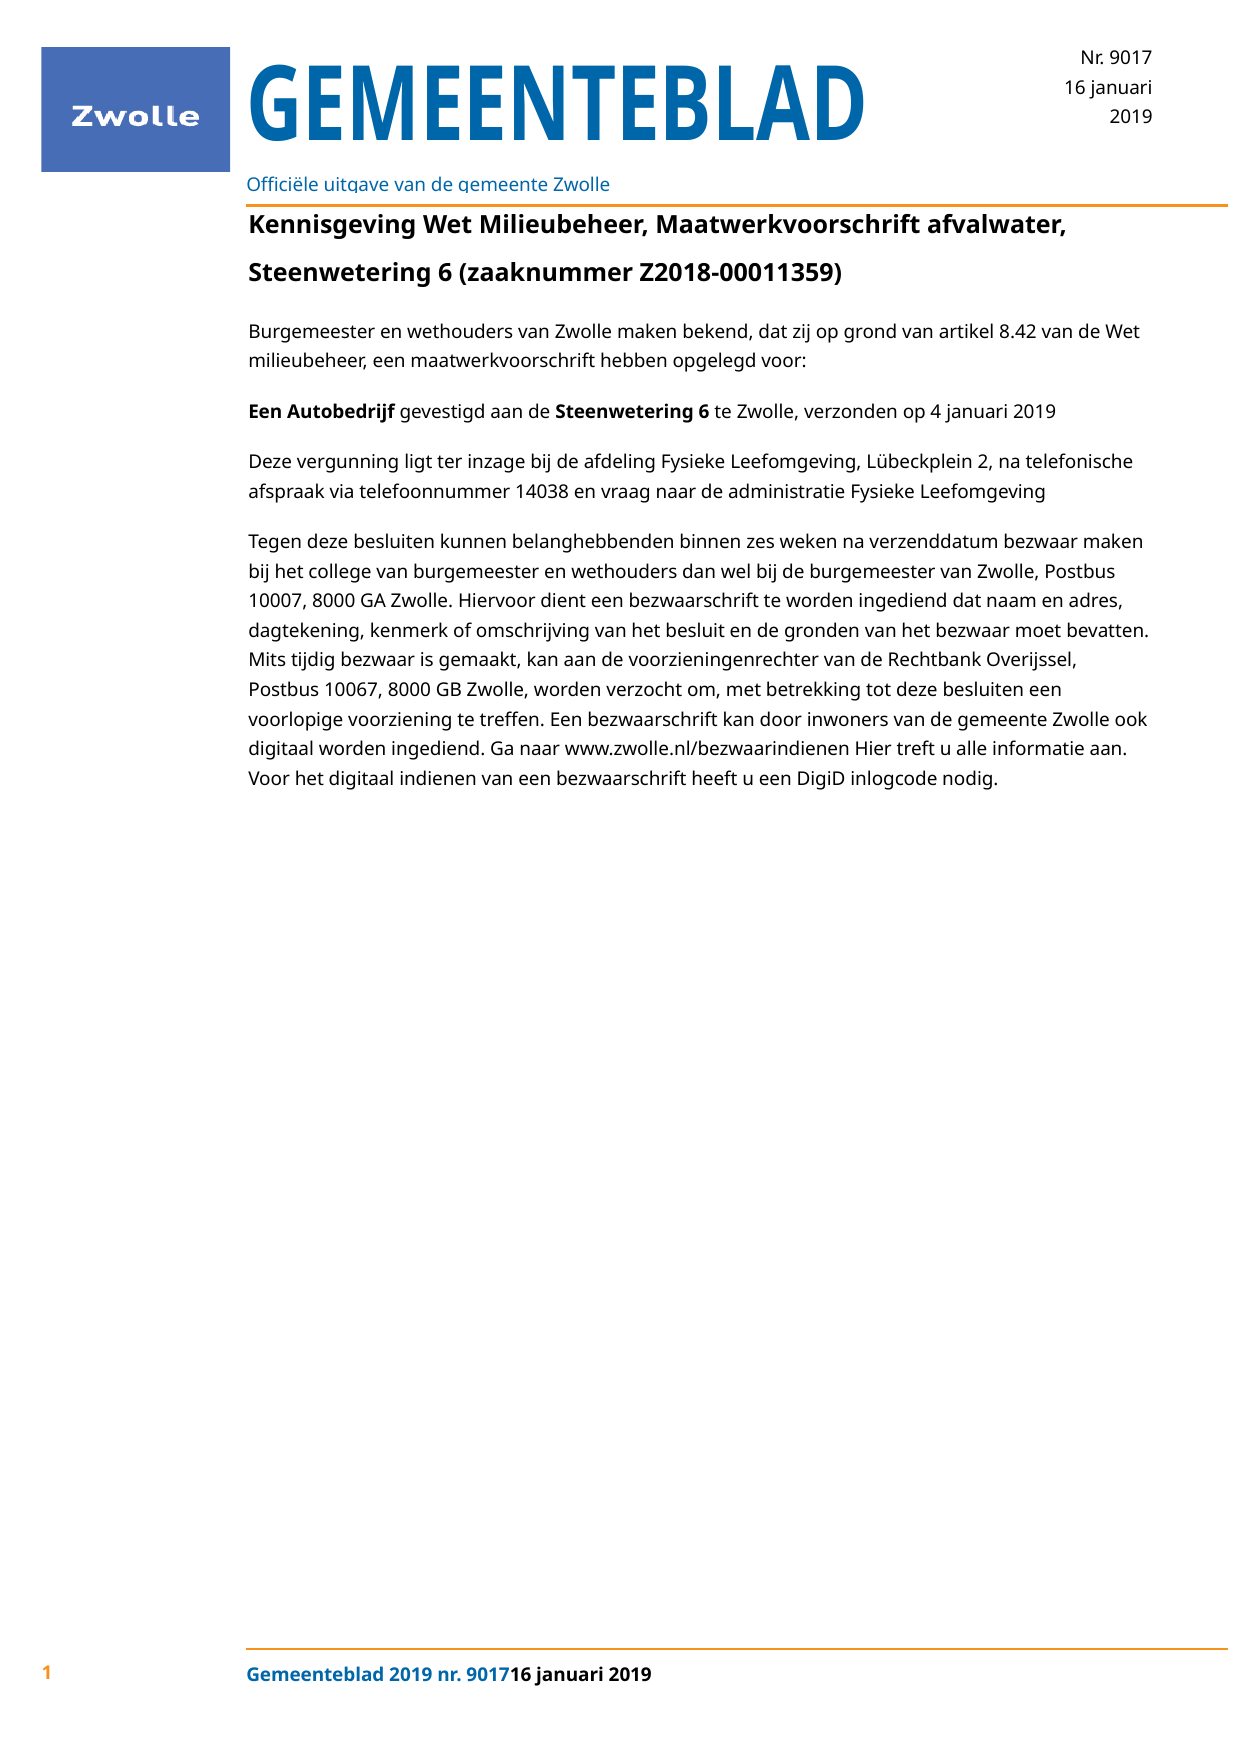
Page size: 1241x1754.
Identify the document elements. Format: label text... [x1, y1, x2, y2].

text Tegen deze besluiten kunnen belanghebbenden binnen zes weken na verzenddatum bezwaar maken bij het college van burgemeester en wethouders dan wel bij de burgemeester van Zwolle, Postbus 10007, 8000 GA Zwolle. Hiervoor dient een bezwaarschrift te worden ingediend dat naam en adres, dagtekening, kenmerk of omschrijving van het besluit en de gronden van het bezwaar moet bevatten. Mits tijdig bezwaar is gemaakt, kan aan de voorzieningenrechter van de Rechtbank Overijssel, Postbus 10067, 8000 GB Zwolle, worden verzocht om, met betrekking tot deze besluiten een voorlopige voorziening te treffen. Een bezwaarschrift kan door inwoners van de gemeente Zwolle ook digitaal worden ingediend. Ga naar www.zwolle.nl/bezwaarindienen Hier treft u alle informatie aan. Voor het digitaal indienen van een bezwaarschrift heeft u een DigiD inlogcode nodig. [248, 528, 1152, 791]
picture [41, 47, 231, 172]
text Deze vergunning ligt ter inzage bij de afdeling Fysieke Leefomgeving, Lübeckplein 2, na telefonische afspraak via telefoonnummer 14038 en vraag naar de administratie Fysieke Leefomgeving [248, 448, 1152, 504]
text Kennisgeving Wet Milieubeheer, Maatwerkvoorschrift afvalwater, Steenwetering 6 (zaaknummer Z2018-00011359) [248, 207, 1152, 288]
text Burgemeester en wethouders van Zwolle maken bekend, dat zij op grond van artikel 8.42 van de Wet milieubeheer, een maatwerkvoorschrift hebben opgelegd voor: [248, 318, 1152, 373]
text Een Autobedrijf gevestigd aan de Steenwetering 6 te Zwolle, verzonden op 4 januari 2019 [248, 398, 1152, 424]
